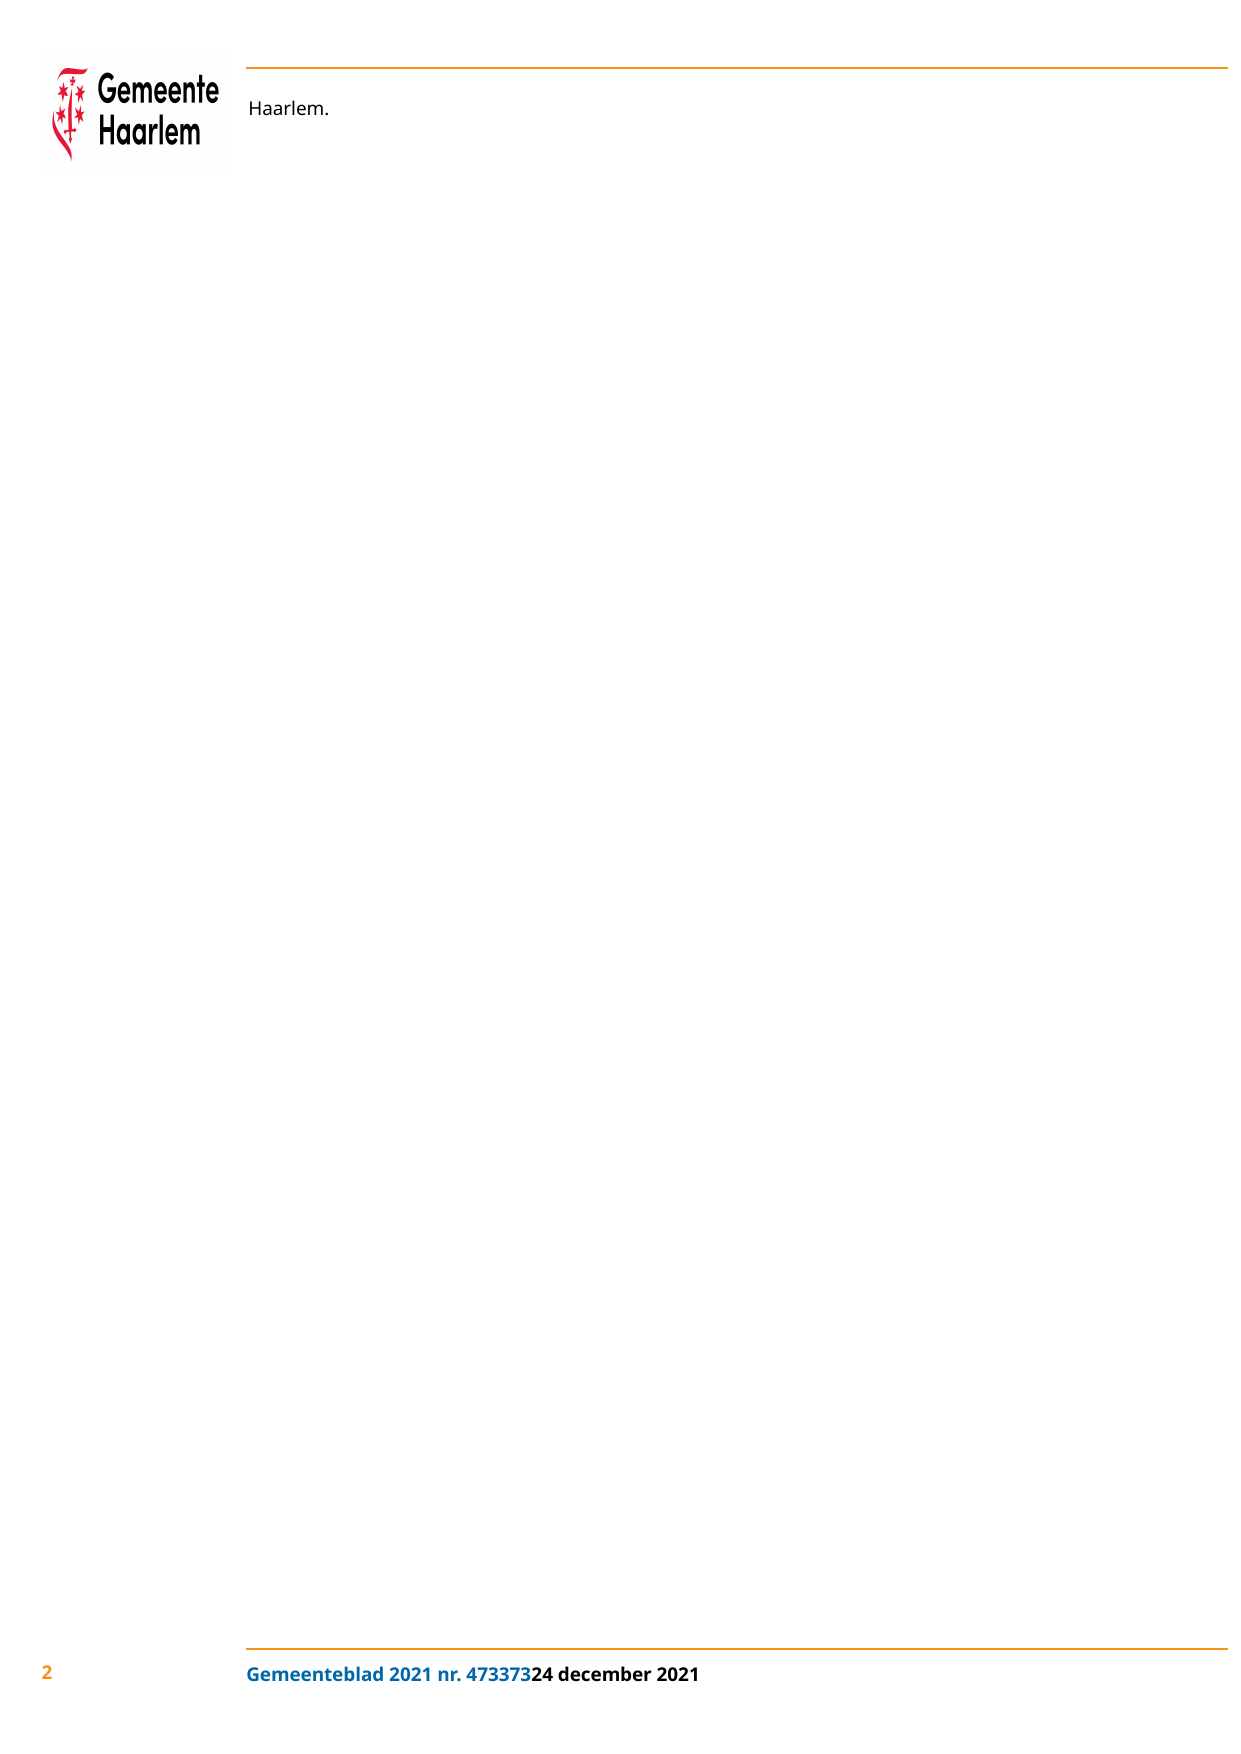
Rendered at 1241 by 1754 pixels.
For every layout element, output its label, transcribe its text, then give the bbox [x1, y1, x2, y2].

picture [41, 47, 231, 172]
text Haarlem. [248, 95, 1152, 121]
